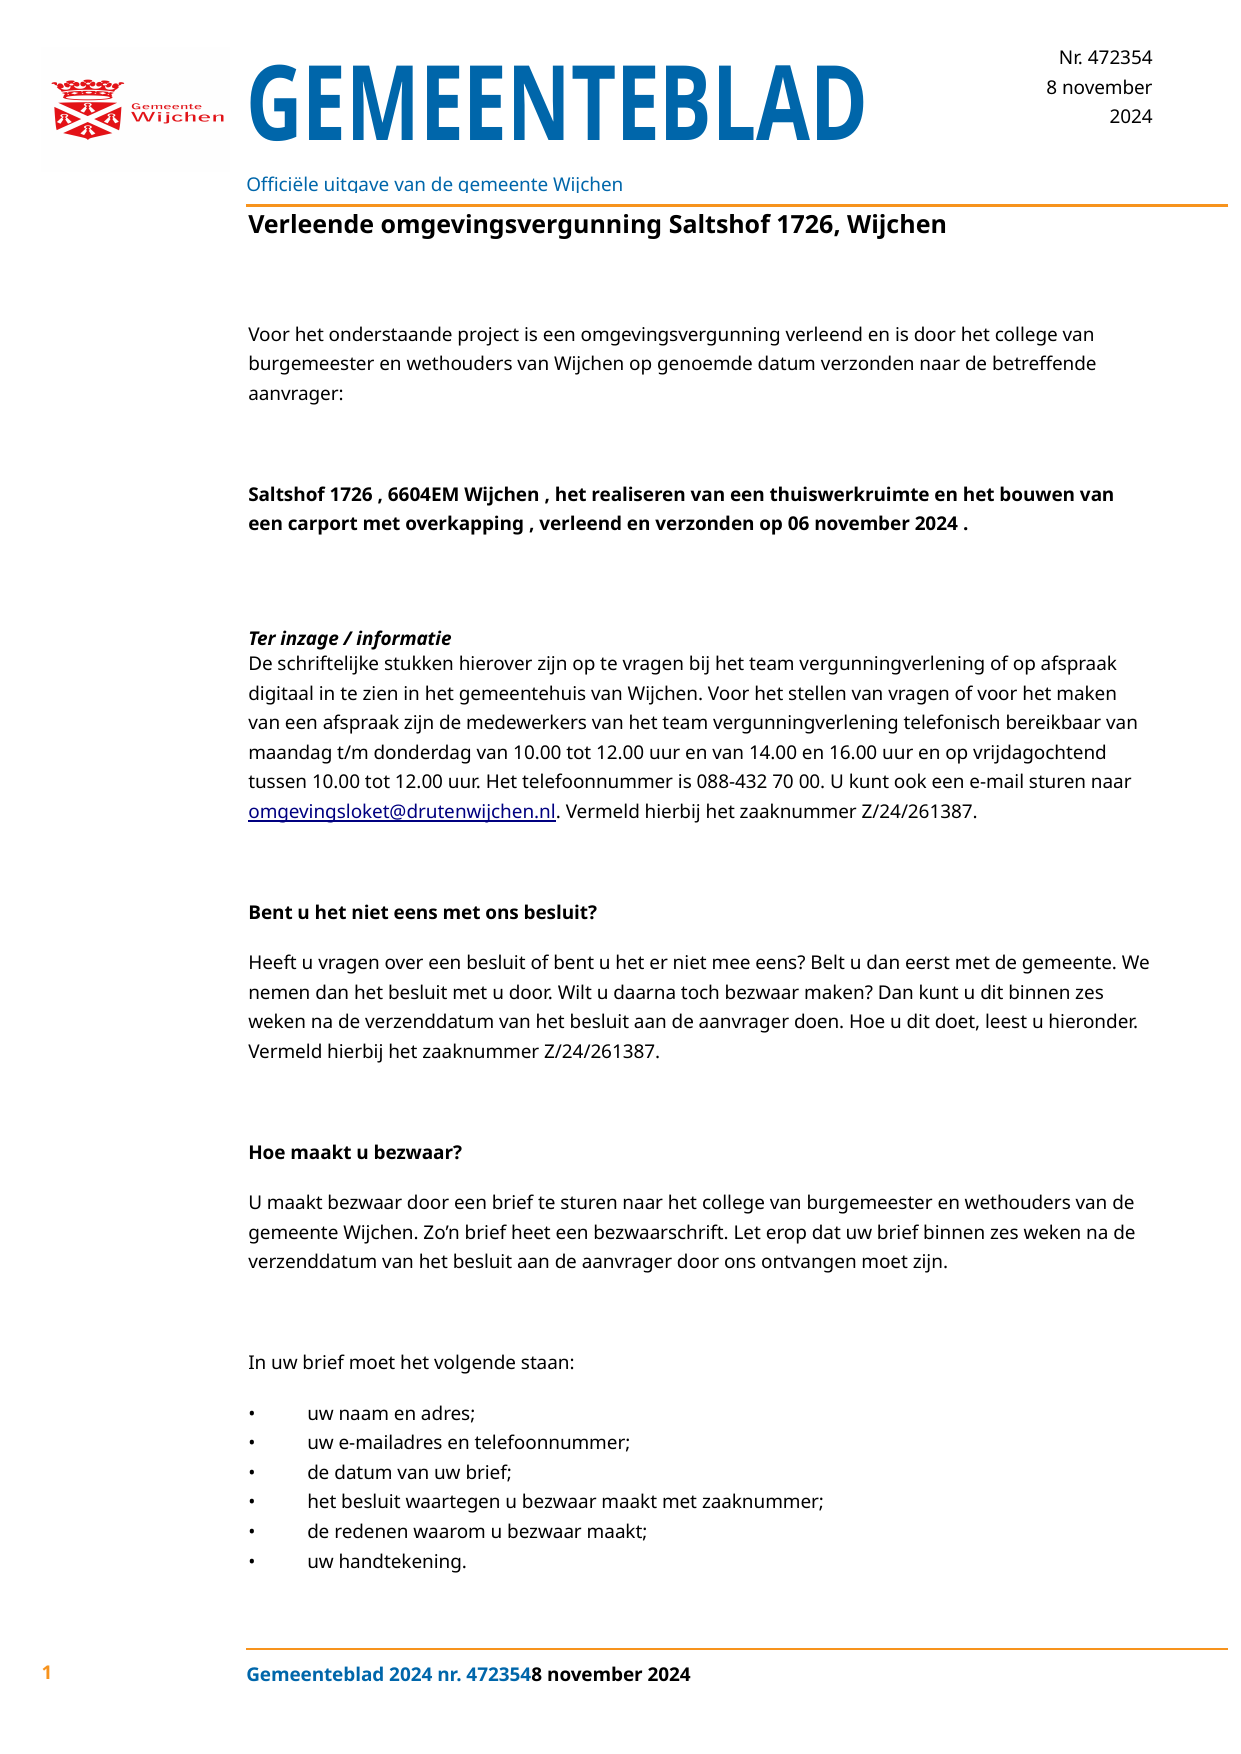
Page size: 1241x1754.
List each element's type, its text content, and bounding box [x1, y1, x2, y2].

text Verleende omgevingsvergunning Saltshof 1726, Wijchen [248, 207, 1152, 241]
list uw e-mailadres en telefoonnummer; [248, 1429, 1152, 1455]
list de datum van uw brief; [248, 1459, 1152, 1485]
text Ter inzage / informatie [248, 625, 1152, 650]
list uw naam en adres; [248, 1400, 1152, 1426]
list het besluit waartegen u bezwaar maakt met zaaknummer; [248, 1489, 1152, 1514]
list uw handtekening. [248, 1548, 1152, 1574]
text Hoe maakt u bezwaar? [248, 1139, 1152, 1165]
text Bent u het niet eens met ons besluit? [248, 899, 1152, 925]
text U maakt bezwaar door een brief te sturen naar het college van burgemeester en wethouders van de gemeente Wijchen. Zo’n brief heet een bezwaarschrift. Let erop dat uw brief binnen zes weken na de verzenddatum van het besluit aan de aanvrager door ons ontvangen moet zijn. [248, 1189, 1152, 1274]
picture [41, 47, 231, 172]
text Voor het onderstaande project is een omgevingsvergunning verleend en is door het college van burgemeester en wethouders van Wijchen op genoemde datum verzonden naar de betreffende aanvrager: [248, 321, 1152, 406]
text In uw brief moet het volgende staan: [248, 1349, 1152, 1375]
list de redenen waarom u bezwaar maakt; [248, 1518, 1152, 1544]
text De schriftelijke stukken hierover zijn op te vragen bij het team vergunningverlening of op afspraak digitaal in te zien in het gemeentehuis van Wijchen. Voor het stellen van vragen of voor het maken van een afspraak zijn de medewerkers van het team vergunningverlening telefonisch bereikbaar van maandag t/m donderdag van 10.00 tot 12.00 uur en van 14.00 en 16.00 uur en op vrijdagochtend tussen 10.00 tot 12.00 uur. Het telefoonnummer is 088-432 70 00. U kunt ook een e-mail sturen naar omgevingsloket@drutenwijchen.nl. Vermeld hierbij het zaaknummer Z/24/261387. [248, 650, 1152, 824]
text Heeft u vragen over een besluit of bent u het er niet mee eens? Belt u dan eerst met de gemeente. We nemen dan het besluit met u door. Wilt u daarna toch bezwaar maken? Dan kunt u dit binnen zes weken na de verzenddatum van het besluit aan de aanvrager doen. Hoe u dit doet, leest u hieronder. Vermeld hierbij het zaaknummer Z/24/261387. [248, 949, 1152, 1064]
text Saltshof 1726 , 6604EM Wijchen , het realiseren van een thuiswerkruimte en het bouwen van een carport met overkapping , verleend en verzonden op 06 november 2024 . [248, 481, 1152, 536]
